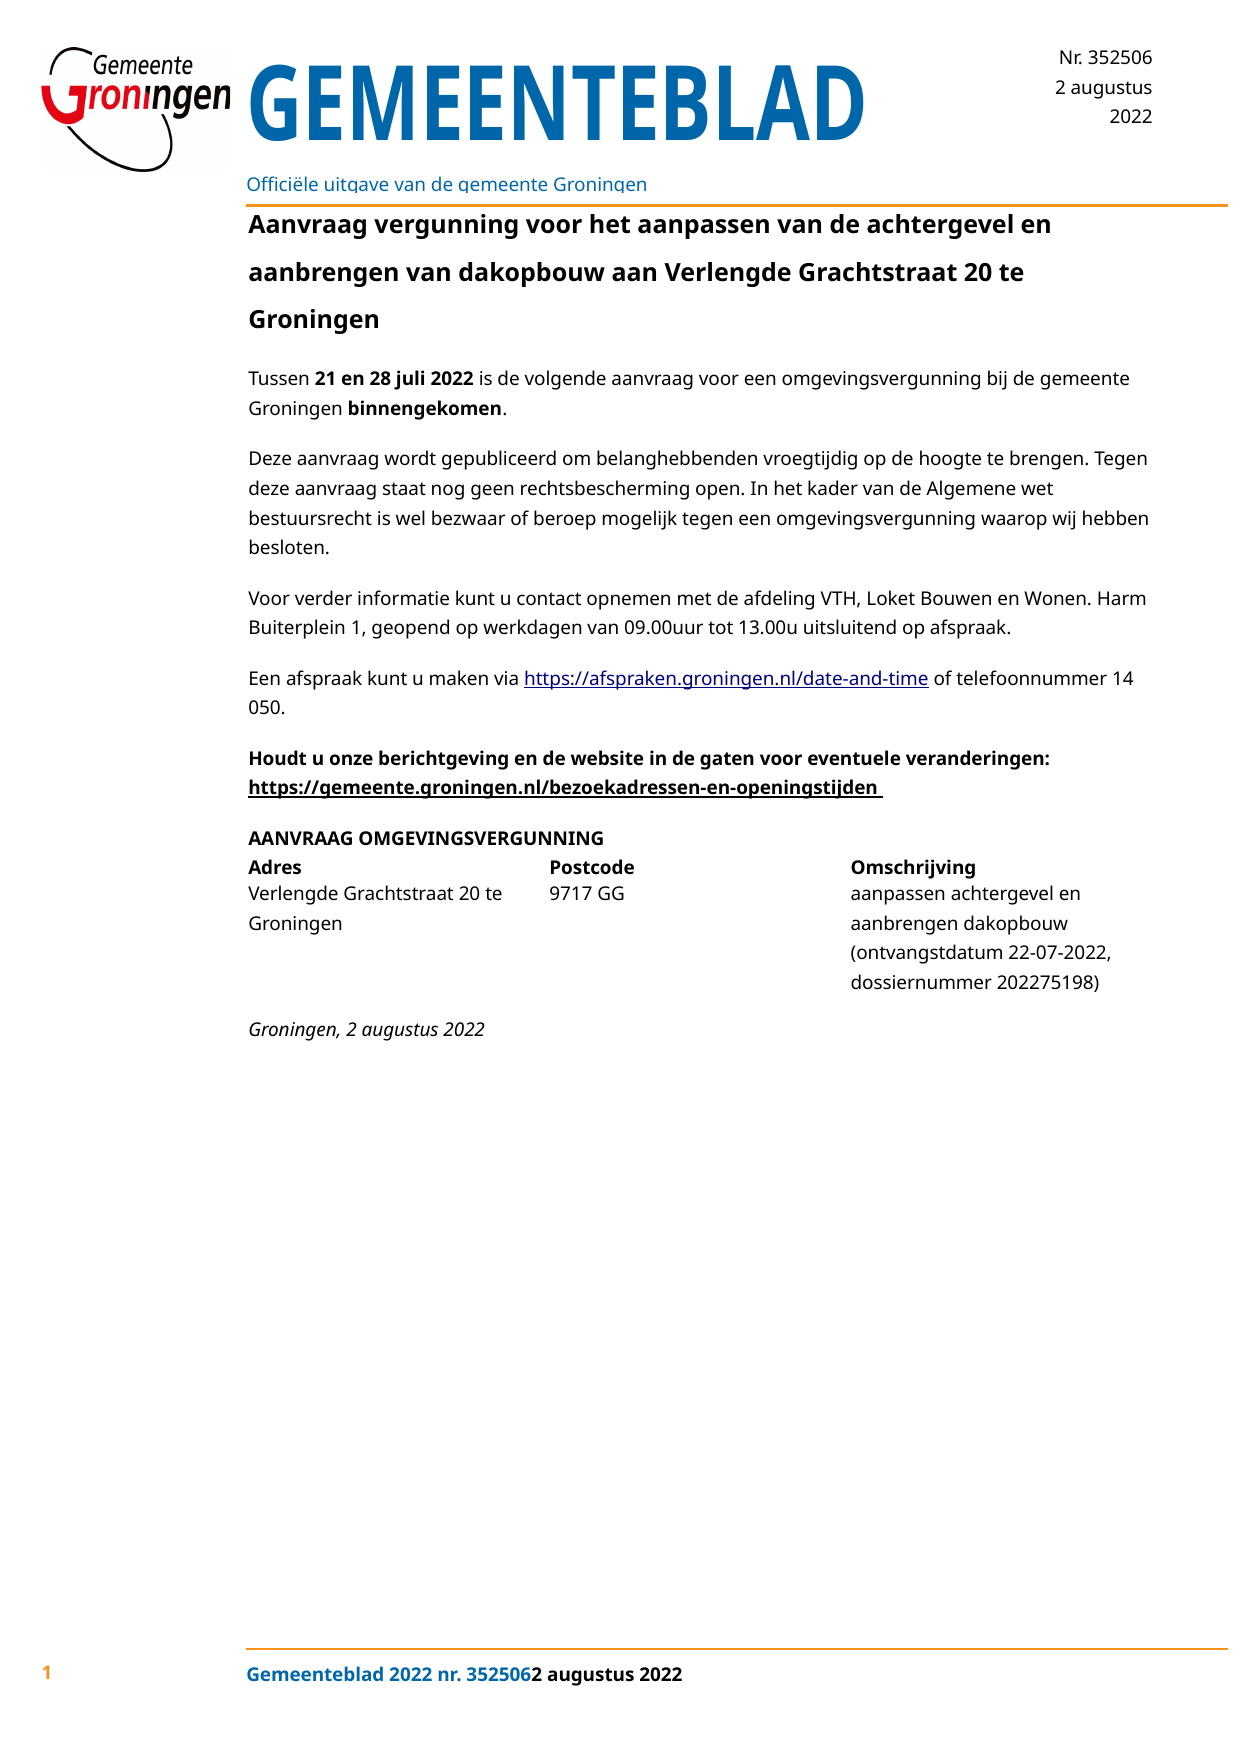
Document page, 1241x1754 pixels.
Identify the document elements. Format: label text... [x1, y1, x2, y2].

table_cell aanpassen achtergevel en aanbrengen dakopbouw (ontvangstdatum 22-07-2022, dossiernummer 202275198) [850, 880, 1152, 994]
picture [41, 47, 231, 172]
table_header Adres [248, 854, 549, 880]
table_cell Verlengde Grachtstraat 20 te Groningen [248, 880, 549, 994]
table_cell 9717 GG [549, 880, 850, 994]
text Voor verder informatie kunt u contact opnemen met de afdeling VTH, Loket Bouwen en Wonen. Harm Buiterplein 1, geopend op werkdagen van 09.00uur tot 13.00u uitsluitend op afspraak. [248, 585, 1152, 640]
text Deze aanvraag wordt gepubliceerd om belanghebbenden vroegtijdig op de hoogte te brengen. Tegen deze aanvraag staat nog geen rechtsbescherming open. In het kader van de Algemene wet bestuursrecht is wel bezwaar of beroep mogelijk tegen een omgevingsvergunning waarop wij hebben besloten. [248, 446, 1152, 560]
text Aanvraag vergunning voor het aanpassen van de achtergevel en aanbrengen van dakopbouw aan Verlengde Grachtstraat 20 te Groningen [248, 207, 1152, 336]
text Een afspraak kunt u maken via https://afspraken.groningen.nl/date-and-time of telefoonnummer 14 050. [248, 665, 1152, 720]
table_header Omschrijving [850, 854, 1152, 880]
text Houdt u onze berichtgeving en de website in de gaten voor eventuele veranderingen: https://gemeente.groningen.nl/bezoekadressen-en-openingstijden [248, 745, 1152, 800]
table_header Postcode [549, 854, 850, 880]
text AANVRAAG OMGEVINGSVERGUNNING [248, 825, 1152, 850]
text Groningen, 2 augustus 2022 [248, 1016, 1152, 1042]
text Tussen 21 en 28 juli 2022 is de volgende aanvraag voor een omgevingsvergunning bij de gemeente Groningen binnengekomen. [248, 366, 1152, 421]
